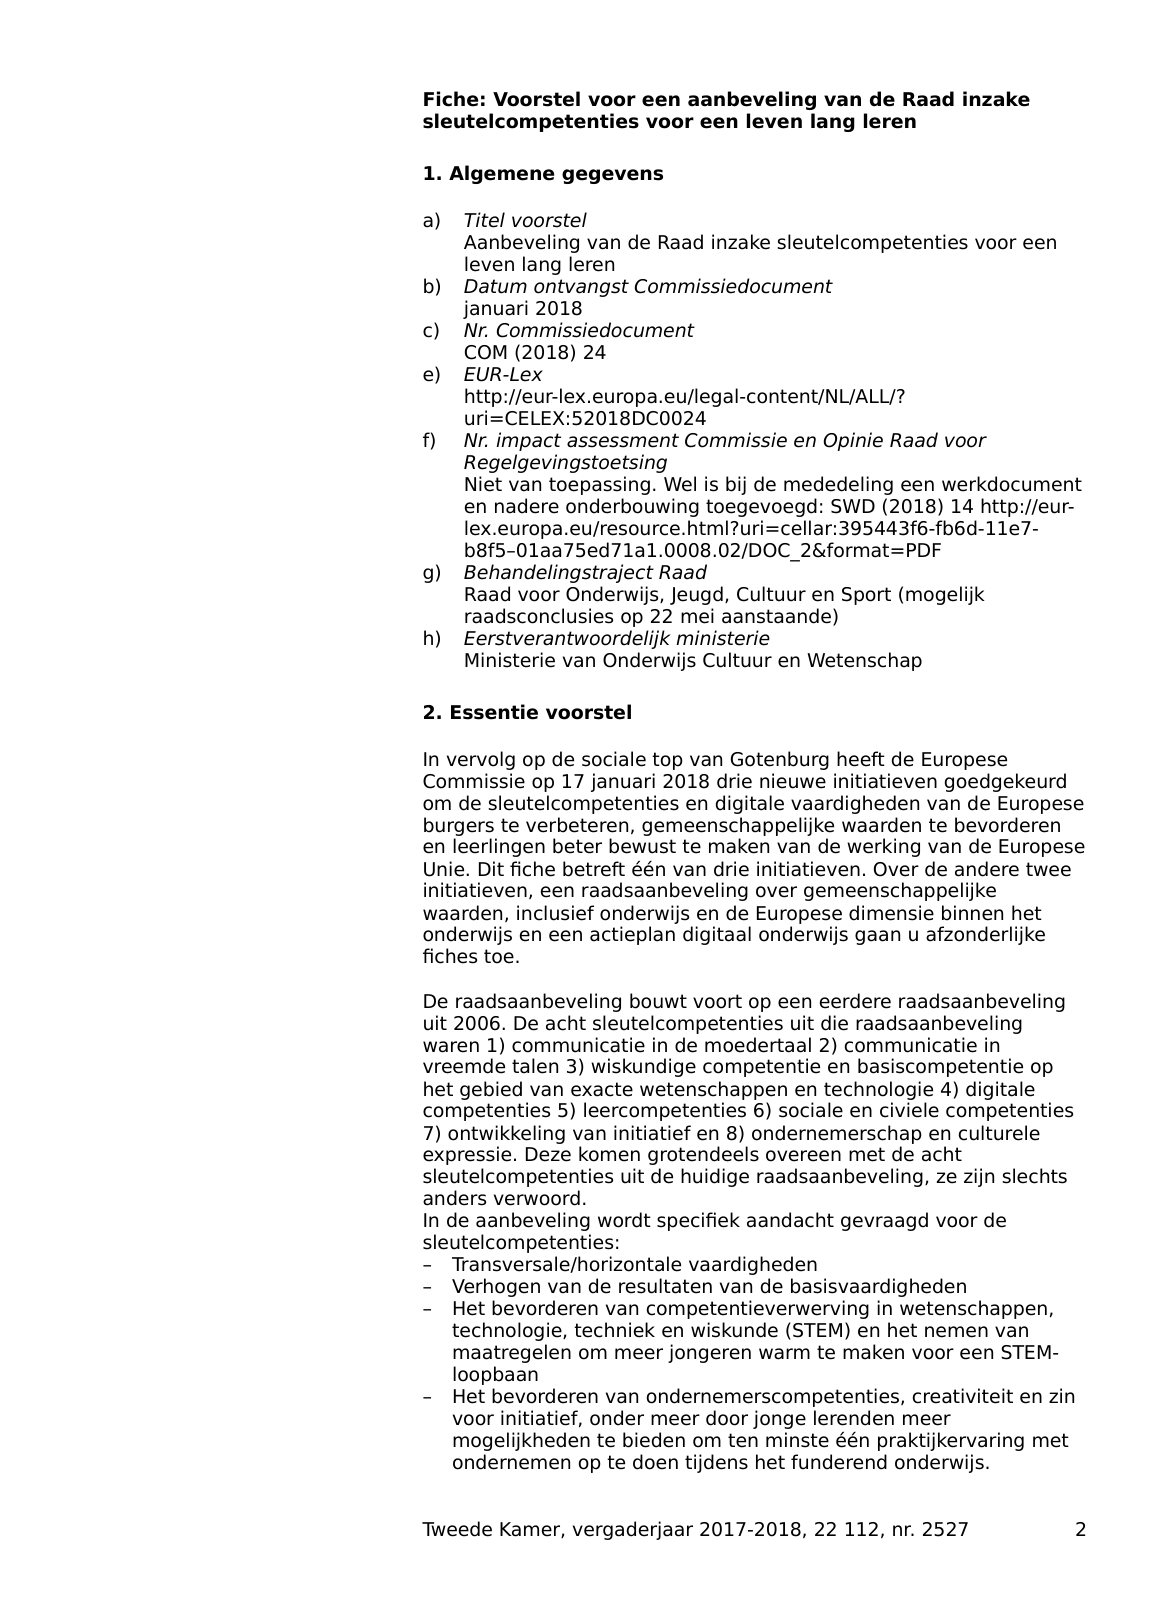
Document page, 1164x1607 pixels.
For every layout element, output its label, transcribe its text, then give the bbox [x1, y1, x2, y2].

text e) EUR-Lex [422, 364, 1087, 386]
text g) Behandelingstraject Raad [422, 562, 1087, 584]
text a) Titel voorstel [422, 210, 1087, 232]
text – Transversale/horizontale vaardigheden [422, 1254, 1087, 1276]
text januari 2018 [464, 298, 1087, 320]
text c) Nr. Commissiedocument [422, 320, 1087, 342]
text Raad voor Onderwijs, Jeugd, Cultuur en Sport (mogelijk raadsconclusies op 22 mei aanstaande) [464, 584, 1087, 628]
text COM (2018) 24 [464, 342, 1087, 364]
subtitle Fiche: Voorstel voor een aanbeveling van de Raad inzake sleutelcompetenties voor een leven lang leren [422, 89, 1087, 133]
text – Het bevorderen van ondernemerscompetenties, creativiteit en zin voor initiatief, onder meer door jonge lerenden meer mogelijkheden te bieden om ten minste één praktijkervaring met ondernemen op te doen tijdens het funderend onderwijs. [422, 1386, 1087, 1474]
text – Het bevorderen van competentieverwerving in wetenschappen, technologie, techniek en wiskunde (STEM) en het nemen van maatregelen om meer jongeren warm te maken voor een STEM-loopbaan [422, 1298, 1087, 1386]
text Niet van toepassing. Wel is bij de mededeling een werkdocument en nadere onderbouwing toegevoegd: SWD (2018) 14 http://eur-lex.europa.eu/resource.html?uri=cellar:395443f6-fb6d-11e7-b8f5–01aa75ed71a1.0008.02/DOC_2&format=PDF [464, 474, 1087, 562]
subtitle 2. Essentie voorstel [422, 702, 1087, 723]
subtitle 1. Algemene gegevens [422, 163, 1087, 185]
text Aanbeveling van de Raad inzake sleutelcompetenties voor een leven lang leren [464, 232, 1087, 276]
text f) Nr. impact assessment Commissie en Opinie Raad voor Regelgevingstoetsing [422, 430, 1087, 474]
text http://eur-lex.europa.eu/legal-content/NL/ALL/?uri=CELEX:52018DC0024 [464, 386, 1087, 430]
text De raadsaanbeveling bouwt voort op een eerdere raadsaanbeveling uit 2006. De acht sleutelcompetenties uit die raadsaanbeveling waren 1) communicatie in de moedertaal 2) communicatie in vreemde talen 3) wiskundige competentie en basiscompetentie op het gebied van exacte wetenschappen en technologie 4) digitale competenties 5) leercompetenties 6) sociale en civiele competenties 7) ontwikkeling van initiatief en 8) ondernemerschap en culturele expressie. Deze komen grotendeels overeen met de acht sleutelcompetenties uit de huidige raadsaanbeveling, ze zijn slechts anders verwoord. [422, 991, 1087, 1210]
text b) Datum ontvangst Commissiedocument [422, 276, 1087, 298]
text h) Eerstverantwoordelijk ministerie [422, 628, 1087, 649]
text Ministerie van Onderwijs Cultuur en Wetenschap [464, 649, 1087, 672]
text In de aanbeveling wordt specifiek aandacht gevraagd voor de sleutelcompetenties: [422, 1210, 1087, 1254]
text – Verhogen van de resultaten van de basisvaardigheden [422, 1276, 1087, 1298]
text In vervolg op de sociale top van Gotenburg heeft de Europese Commissie op 17 januari 2018 drie nieuwe initiatieven goedgekeurd om de sleutelcompetenties en digitale vaardigheden van de Europese burgers te verbeteren, gemeenschappelijke waarden te bevorderen en leerlingen beter bewust te maken van de werking van de Europese Unie. Dit fiche betreft één van drie initiatieven. Over de andere twee initiatieven, een raadsaanbeveling over gemeenschappelijke waarden, inclusief onderwijs en de Europese dimensie binnen het onderwijs en een actieplan digitaal onderwijs gaan u afzonderlijke fiches toe. [422, 748, 1087, 968]
